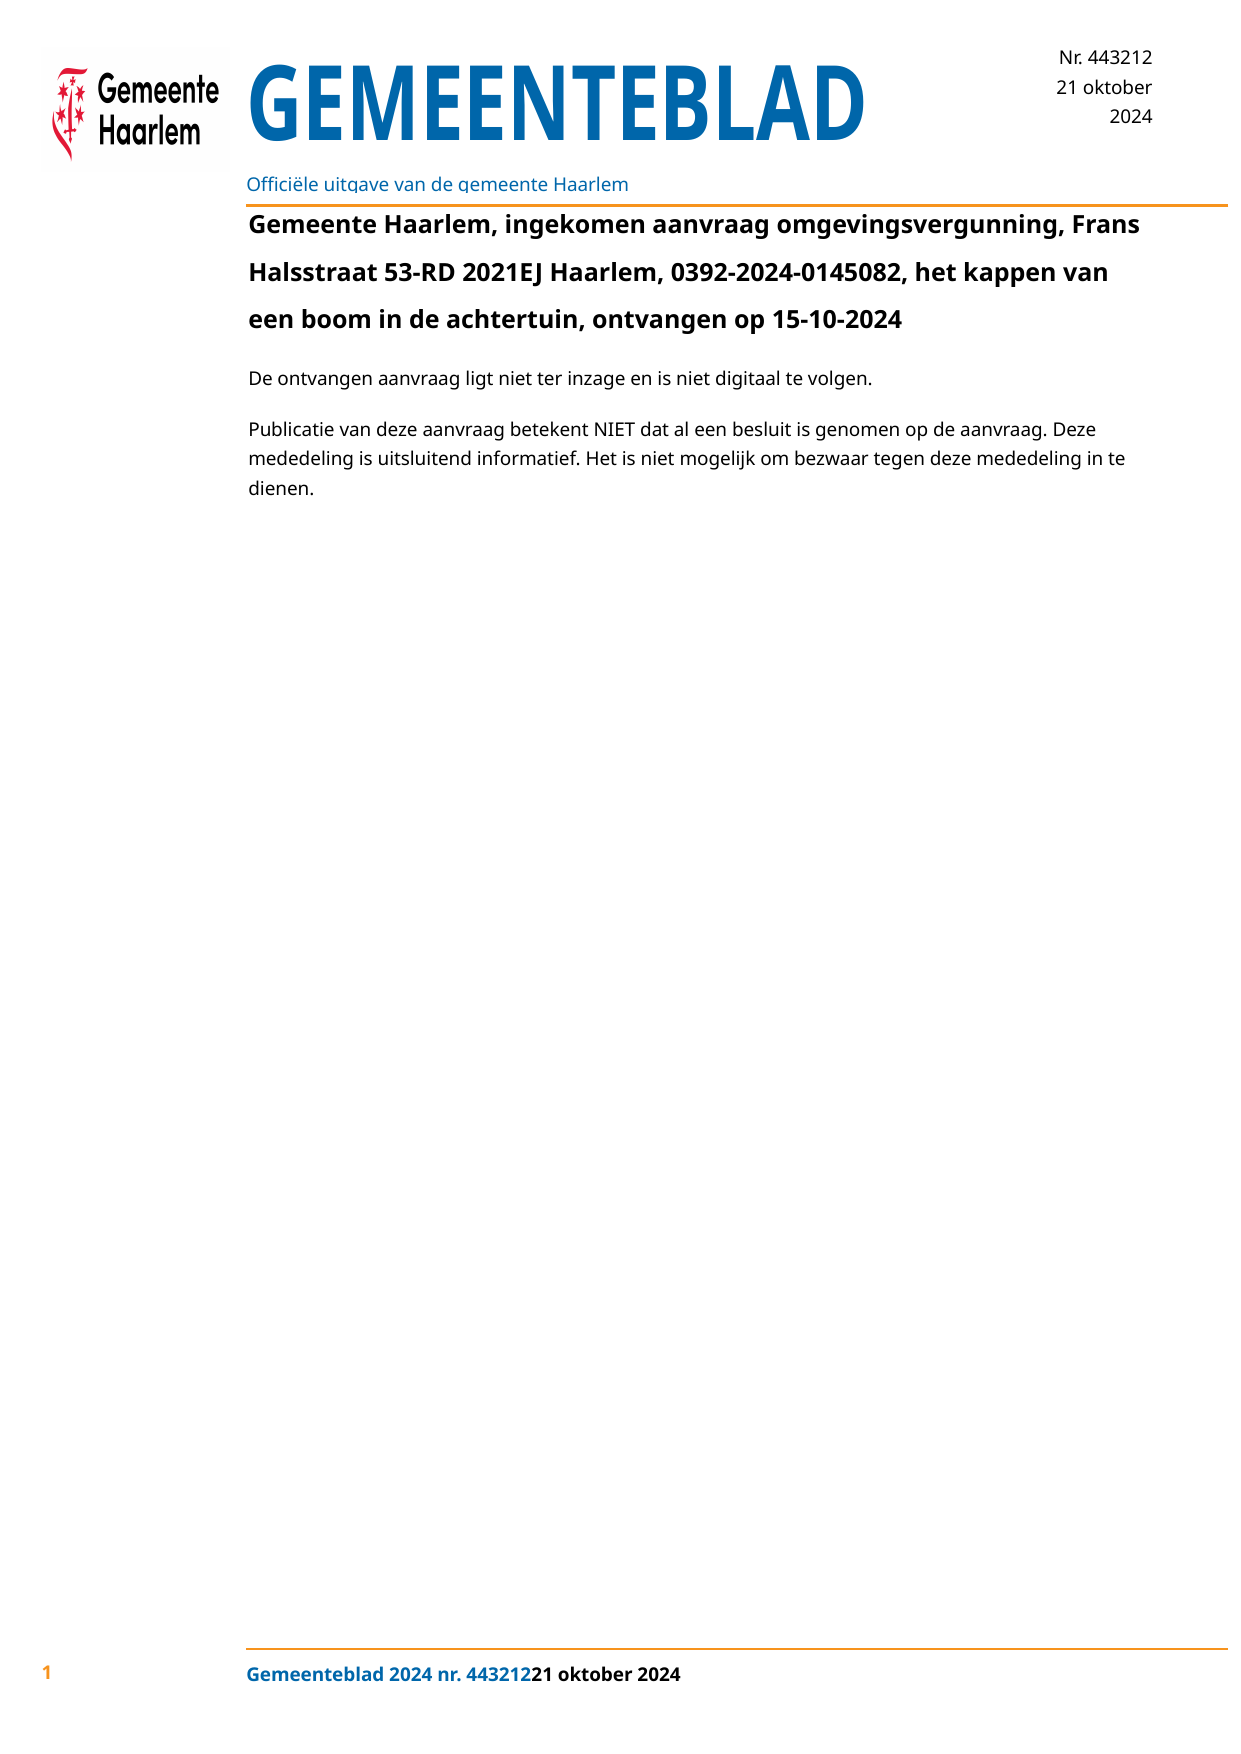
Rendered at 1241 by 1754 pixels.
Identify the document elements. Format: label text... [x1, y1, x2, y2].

text Publicatie van deze aanvraag betekent NIET dat al een besluit is genomen op de aanvraag. Deze mededeling is uitsluitend informatief. Het is niet mogelijk om bezwaar tegen deze mededeling in te dienen. [248, 416, 1152, 501]
text Gemeente Haarlem, ingekomen aanvraag omgevingsvergunning, Frans Halsstraat 53-RD 2021EJ Haarlem, 0392-2024-0145082, het kappen van een boom in de achtertuin, ontvangen op 15-10-2024 [248, 207, 1152, 336]
text De ontvangen aanvraag ligt niet ter inzage en is niet digitaal te volgen. [248, 366, 1152, 391]
picture [41, 47, 231, 172]
